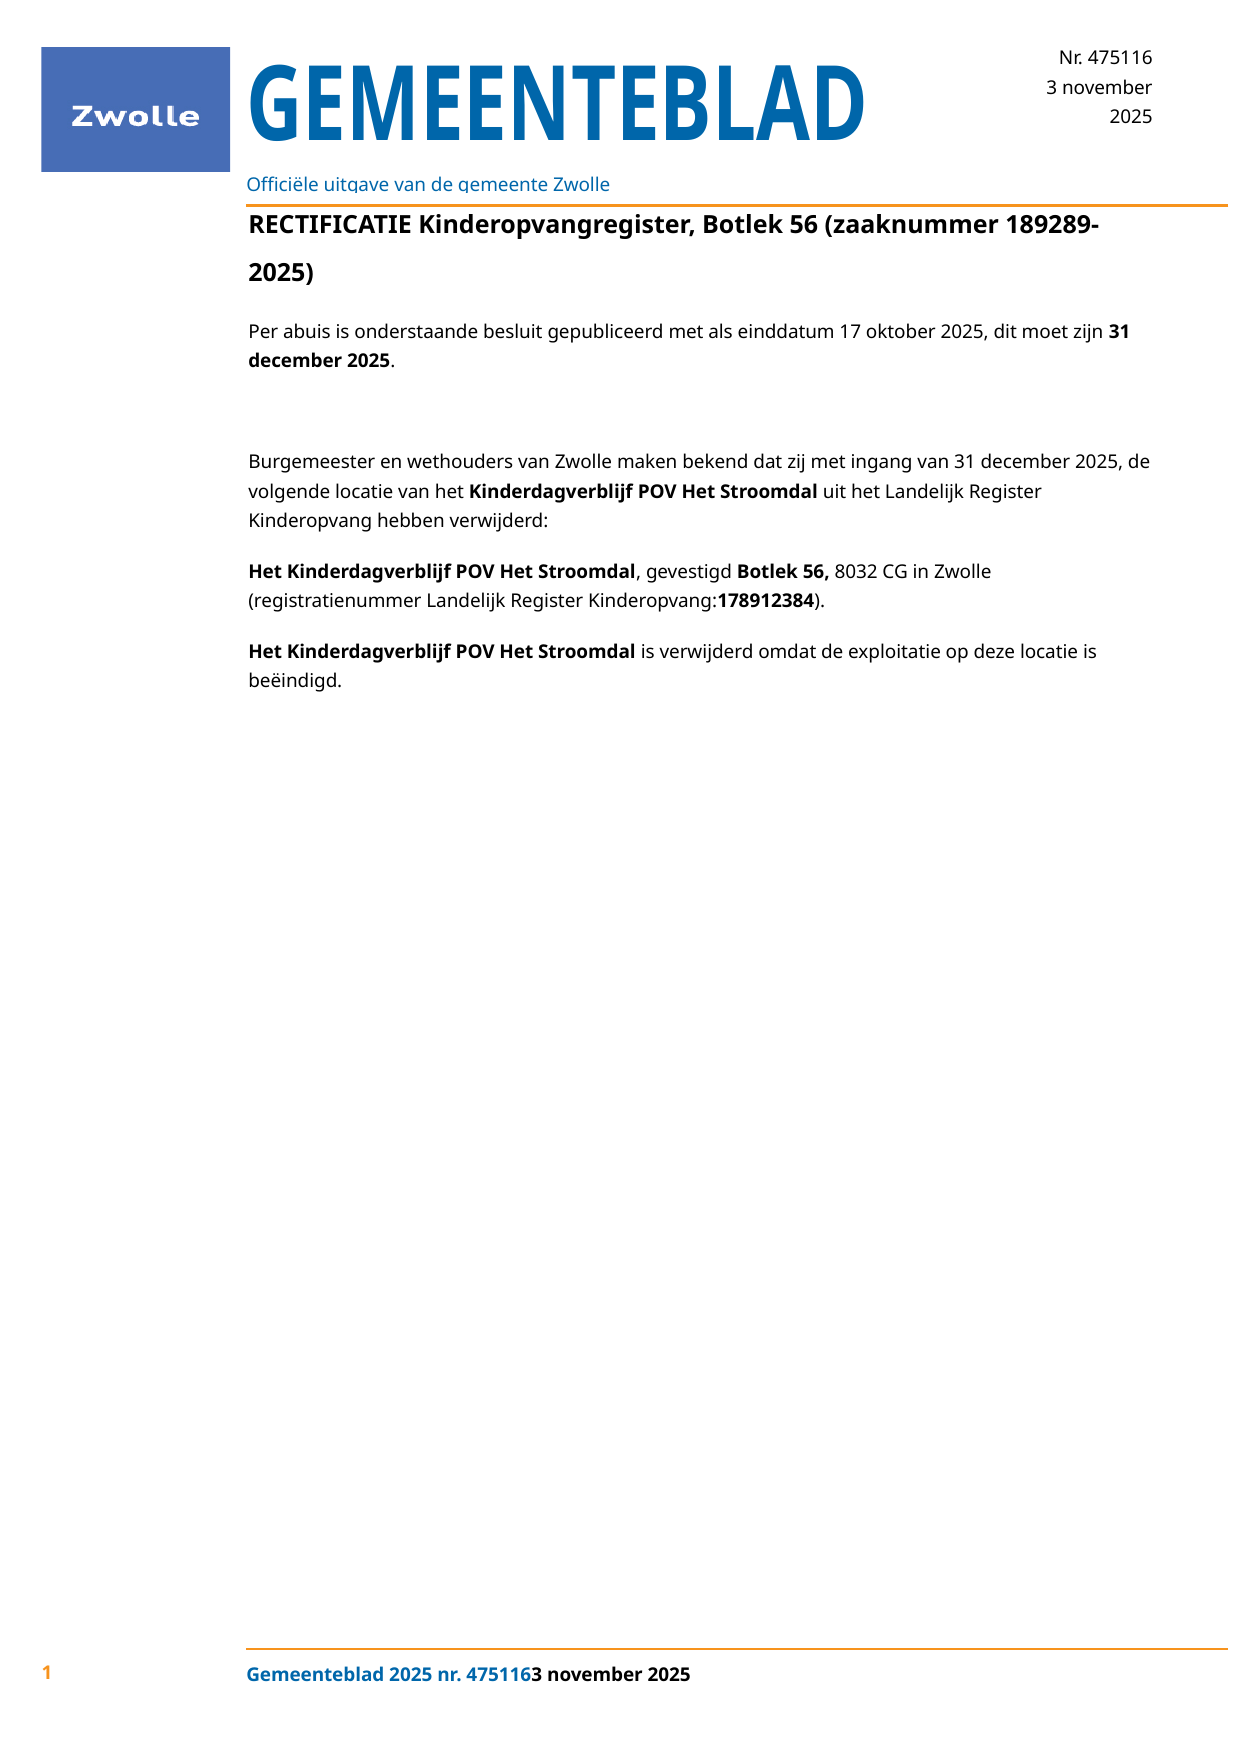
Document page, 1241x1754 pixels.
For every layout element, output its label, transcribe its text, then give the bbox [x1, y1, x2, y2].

text Burgemeester en wethouders van Zwolle maken bekend dat zij met ingang van 31 december 2025, de volgende locatie van het Kinderdagverblijf POV Het Stroomdal uit het Landelijk Register Kinderopvang hebben verwijderd: [248, 448, 1152, 533]
picture [41, 47, 231, 172]
text RECTIFICATIE Kinderopvangregister, Botlek 56 (zaaknummer 189289-2025) [248, 207, 1152, 288]
text Het Kinderdagverblijf POV Het Stroomdal is verwijderd omdat de exploitatie op deze locatie is beëindigd. [248, 638, 1152, 693]
text Het Kinderdagverblijf POV Het Stroomdal, gevestigd Botlek 56, 8032 CG in Zwolle (registratienummer Landelijk Register Kinderopvang:178912384). [248, 558, 1152, 613]
text Per abuis is onderstaande besluit gepubliceerd met als einddatum 17 oktober 2025, dit moet zijn 31 december 2025. [248, 318, 1152, 373]
